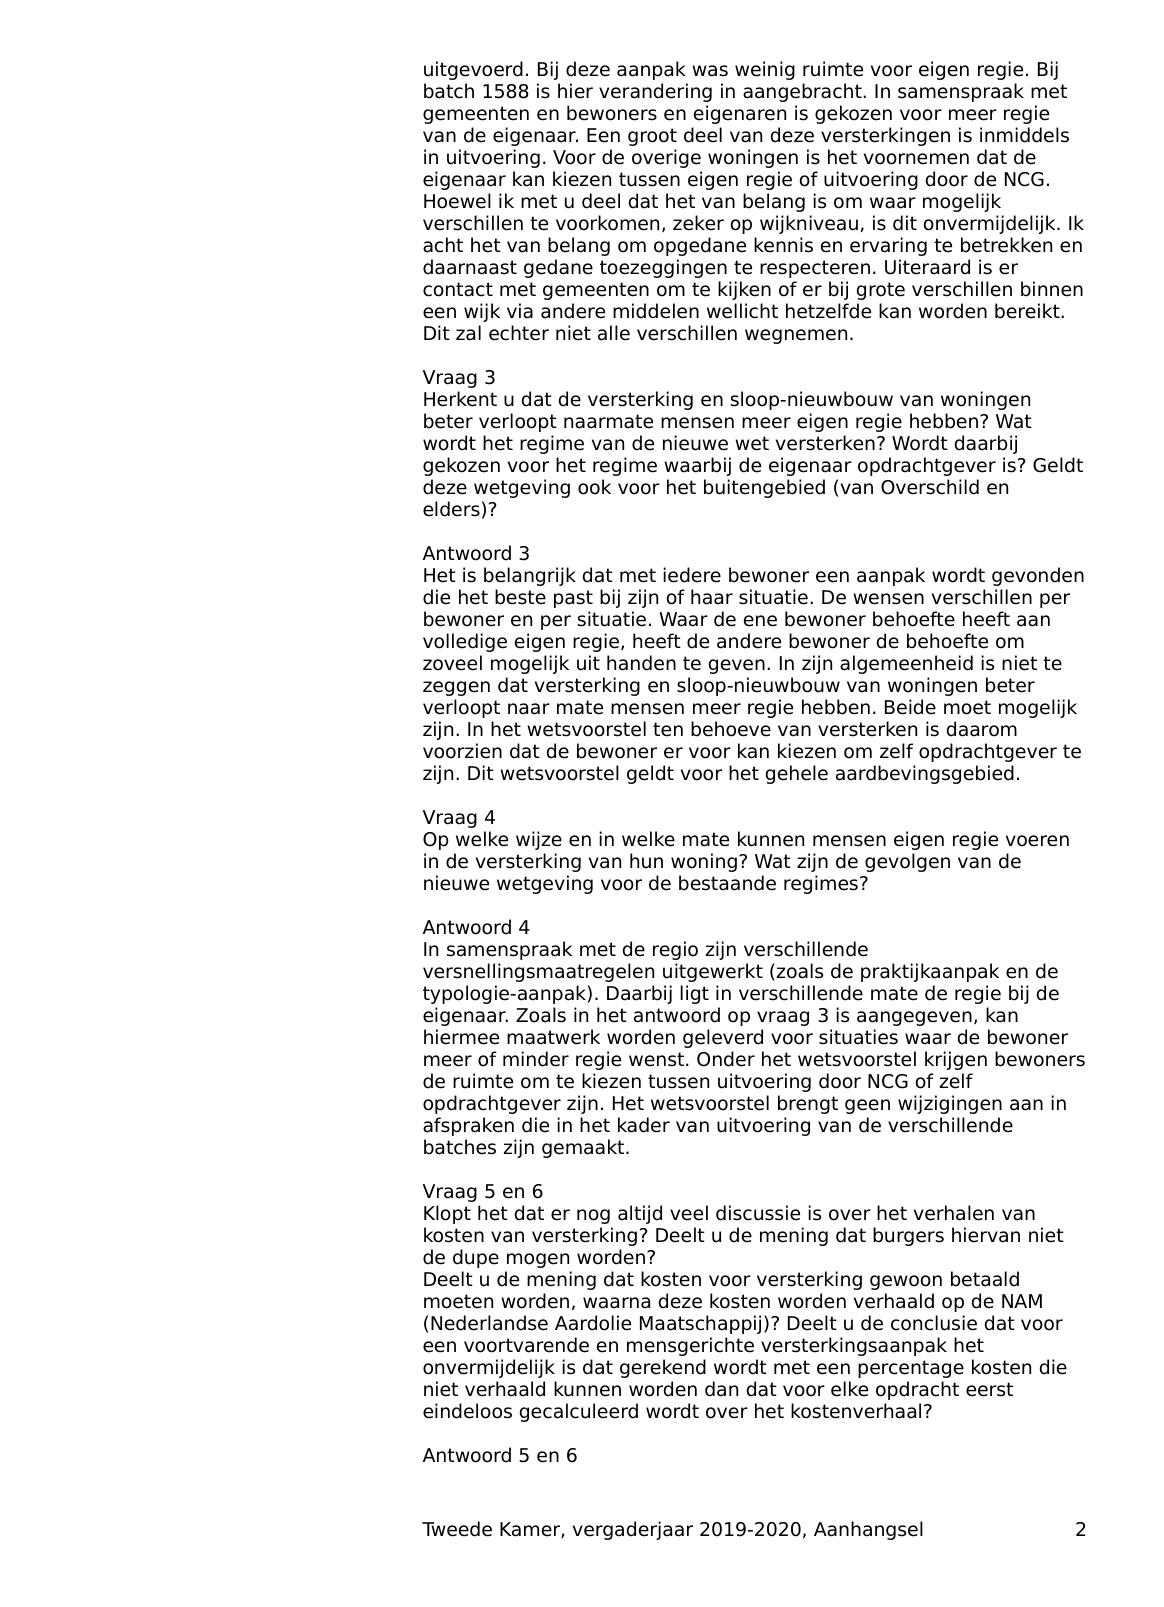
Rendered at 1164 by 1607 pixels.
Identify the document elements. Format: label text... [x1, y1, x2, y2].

text Antwoord 5 en 6 [422, 1445, 1087, 1467]
text Het is belangrijk dat met iedere bewoner een aanpak wordt gevonden die het beste past bij zijn of haar situatie. De wensen verschillen per bewoner en per situatie. Waar de ene bewoner behoefte heeft aan volledige eigen regie, heeft de andere bewoner de behoefte om zoveel mogelijk uit handen te geven. In zijn algemeenheid is niet te zeggen dat versterking en sloop-nieuwbouw van woningen beter verloopt naar mate mensen meer regie hebben. Beide moet mogelijk zijn. In het wetsvoorstel ten behoeve van versterken is daarom voorzien dat de bewoner er voor kan kiezen om zelf opdrachtgever te zijn. Dit wetsvoorstel geldt voor het gehele aardbevingsgebied. [422, 565, 1087, 785]
text Vraag 3 [422, 367, 1087, 389]
text Deelt u de mening dat kosten voor versterking gewoon betaald moeten worden, waarna deze kosten worden verhaald op de NAM (Nederlandse Aardolie Maatschappij)? Deelt u de conclusie dat voor een voortvarende en mensgerichte versterkingsaanpak het onvermijdelijk is dat gerekend wordt met een percentage kosten die niet verhaald kunnen worden dan dat voor elke opdracht eerst eindeloos gecalculeerd wordt over het kostenverhaal? [422, 1269, 1087, 1423]
text Antwoord 3 [422, 543, 1087, 565]
text Hoewel ik met u deel dat het van belang is om waar mogelijk verschillen te voorkomen, zeker op wijkniveau, is dit onvermijdelijk. Ik acht het van belang om opgedane kennis en ervaring te betrekken en daarnaast gedane toezeggingen te respecteren. Uiteraard is er contact met gemeenten om te kijken of er bij grote verschillen binnen een wijk via andere middelen wellicht hetzelfde kan worden bereikt. Dit zal echter niet alle verschillen wegnemen. [422, 191, 1087, 345]
text In samenspraak met de regio zijn verschillende versnellingsmaatregelen uitgewerkt (zoals de praktijkaanpak en de typologie-aanpak). Daarbij ligt in verschillende mate de regie bij de eigenaar. Zoals in het antwoord op vraag 3 is aangegeven, kan hiermee maatwerk worden geleverd voor situaties waar de bewoner meer of minder regie wenst. Onder het wetsvoorstel krijgen bewoners de ruimte om te kiezen tussen uitvoering door NCG of zelf opdrachtgever zijn. Het wetsvoorstel brengt geen wijzigingen aan in afspraken die in het kader van uitvoering van de verschillende batches zijn gemaakt. [422, 939, 1087, 1159]
text Op welke wijze en in welke mate kunnen mensen eigen regie voeren in de versterking van hun woning? Wat zijn de gevolgen van de nieuwe wetgeving voor de bestaande regimes? [422, 829, 1087, 895]
text uitgevoerd. Bij deze aanpak was weinig ruimte voor eigen regie. Bij batch 1588 is hier verandering in aangebracht. In samenspraak met gemeenten en bewoners en eigenaren is gekozen voor meer regie van de eigenaar. Een groot deel van deze versterkingen is inmiddels in uitvoering. Voor de overige woningen is het voornemen dat de eigenaar kan kiezen tussen eigen regie of uitvoering door de NCG. [422, 59, 1087, 191]
text Vraag 5 en 6 [422, 1181, 1087, 1203]
text Vraag 4 [422, 807, 1087, 829]
text Antwoord 4 [422, 917, 1087, 939]
text Herkent u dat de versterking en sloop-nieuwbouw van woningen beter verloopt naarmate mensen meer eigen regie hebben? Wat wordt het regime van de nieuwe wet versterken? Wordt daarbij gekozen voor het regime waarbij de eigenaar opdrachtgever is? Geldt deze wetgeving ook voor het buitengebied (van Overschild en elders)? [422, 389, 1087, 521]
text Klopt het dat er nog altijd veel discussie is over het verhalen van kosten van versterking? Deelt u de mening dat burgers hiervan niet de dupe mogen worden? [422, 1203, 1087, 1269]
